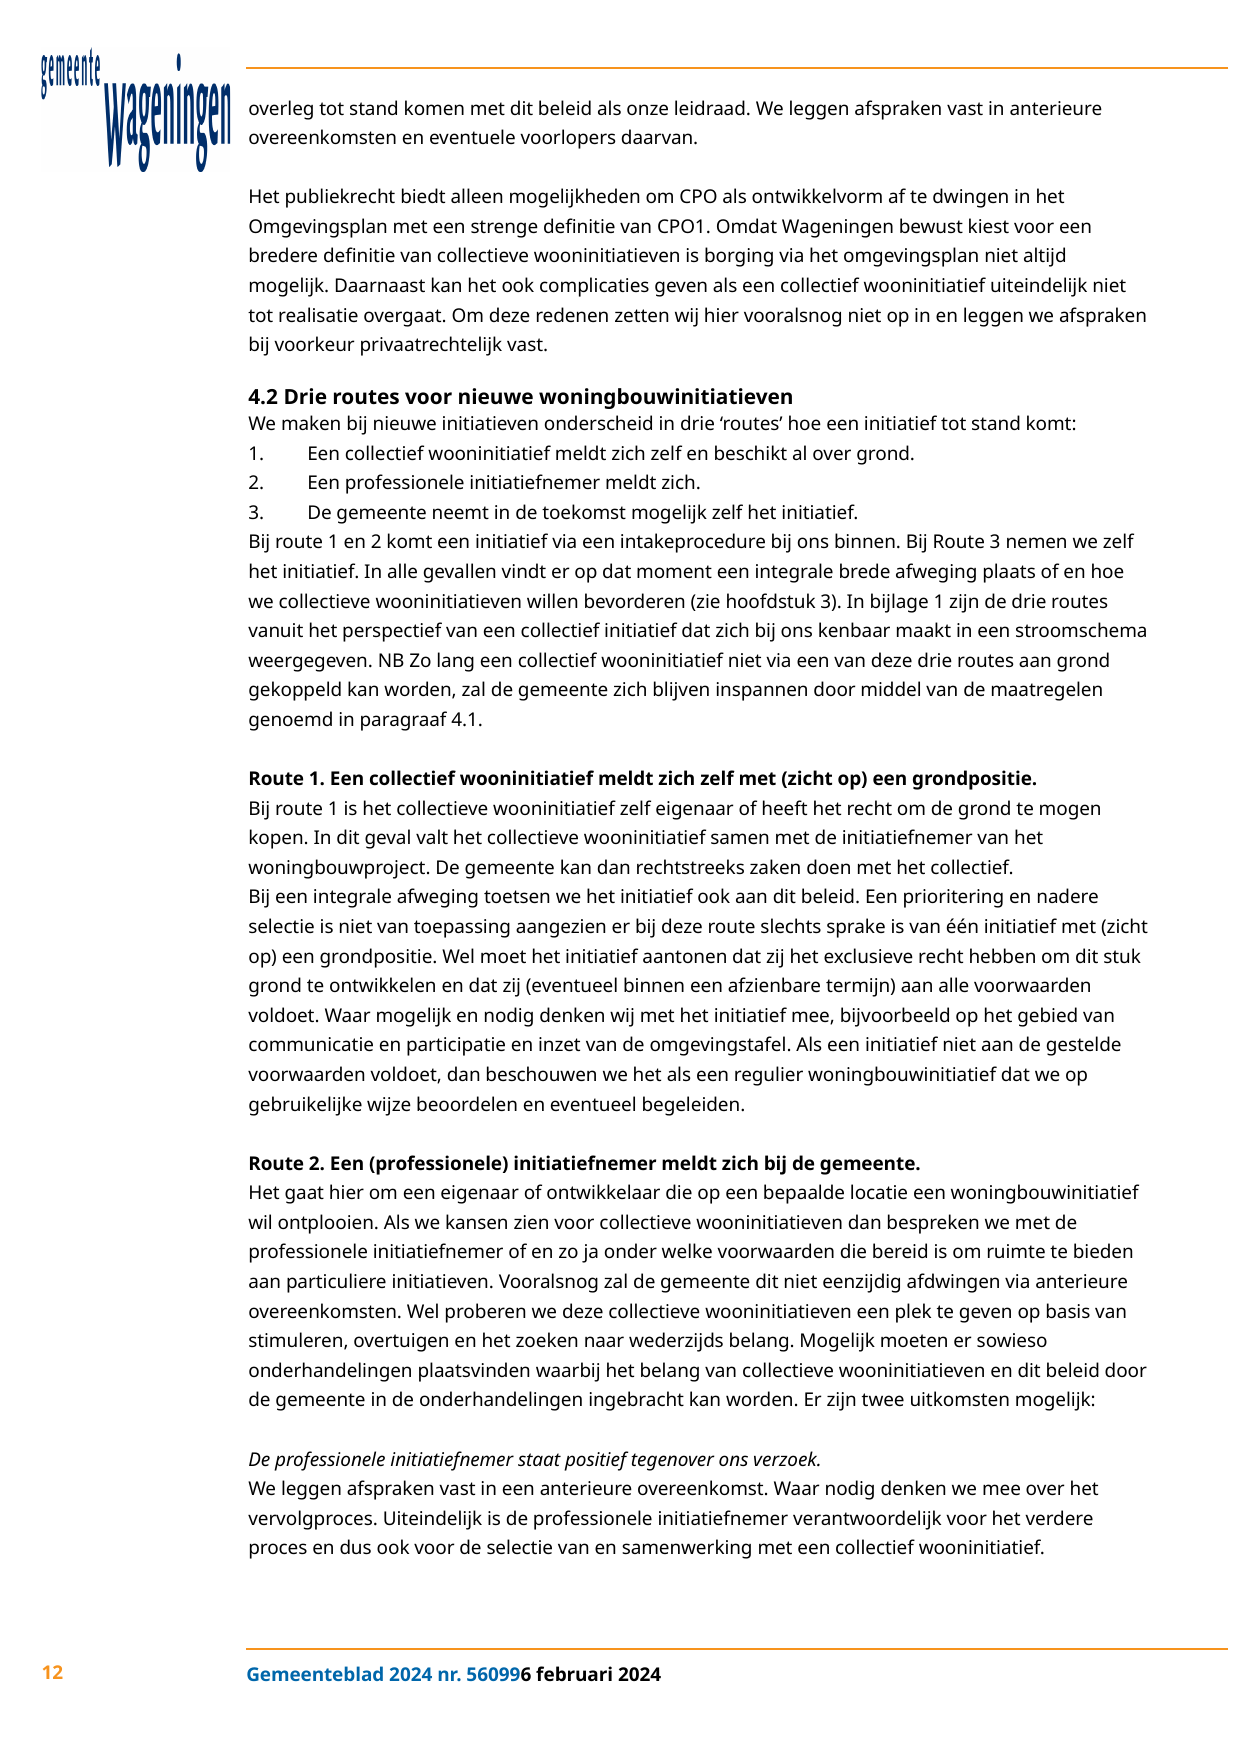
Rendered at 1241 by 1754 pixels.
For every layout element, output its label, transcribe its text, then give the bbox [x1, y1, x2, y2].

text We leggen afspraken vast in een anterieure overeenkomst. Waar nodig denken we mee over het vervolgproces. Uiteindelijk is de professionele initiatiefnemer verantwoordelijk voor het verdere proces en dus ook voor de selectie van en samenwerking met een collectief wooninitiatief. [248, 1475, 1152, 1560]
list Een professionele initiatiefnemer meldt zich. [248, 469, 1152, 495]
text Route 1. Een collectief wooninitiatief meldt zich zelf met (zicht op) een grondpositie. [248, 765, 1152, 791]
text De professionele initiatiefnemer staat positief tegenover ons verzoek. [248, 1446, 1152, 1471]
text Route 2. Een (professionele) initiatiefnemer meldt zich bij de gemeente. [248, 1150, 1152, 1176]
text Bij route 1 is het collectieve wooninitiatief zelf eigenaar of heeft het recht om de grond te mogen kopen. In dit geval valt het collectieve wooninitiatief samen met de initiatiefnemer van het woningbouwproject. De gemeente kan dan rechtstreeks zaken doen met het collectief. [248, 795, 1152, 880]
text overleg tot stand komen met dit beleid als onze leidraad. We leggen afspraken vast in anterieure overeenkomsten en eventuele voorlopers daarvan. [248, 95, 1152, 150]
text Bij route 1 en 2 komt een initiatief via een intakeprocedure bij ons binnen. Bij Route 3 nemen we zelf het initiatief. In alle gevallen vindt er op dat moment een integrale brede afweging plaats of en hoe we collectieve wooninitiatieven willen bevorderen (zie hoofdstuk 3). In bijlage 1 zijn de drie routes vanuit het perspectief van een collectief initiatief dat zich bij ons kenbaar maakt in een stroomschema weergegeven. NB Zo lang een collectief wooninitiatief niet via een van deze drie routes aan grond gekoppeld kan worden, zal de gemeente zich blijven inspannen door middel van de maatregelen genoemd in paragraaf 4.1. [248, 529, 1152, 732]
text Het gaat hier om een eigenaar of ontwikkelaar die op een bepaalde locatie een woningbouwinitiatief wil ontplooien. Als we kansen zien voor collectieve wooninitiatieven dan bespreken we met de professionele initiatiefnemer of en zo ja onder welke voorwaarden die bereid is om ruimte te bieden aan particuliere initiatieven. Vooralsnog zal de gemeente dit niet eenzijdig afdwingen via anterieure overeenkomsten. Wel proberen we deze collectieve wooninitiatieven een plek te geven op basis van stimuleren, overtuigen en het zoeken naar wederzijds belang. Mogelijk moeten er sowieso onderhandelingen plaatsvinden waarbij het belang van collectieve wooninitiatieven en dit beleid door de gemeente in de onderhandelingen ingebracht kan worden. Er zijn twee uitkomsten mogelijk: [248, 1179, 1152, 1412]
text Bij een integrale afweging toetsen we het initiatief ook aan dit beleid. Een prioritering en nadere selectie is niet van toepassing aangezien er bij deze route slechts sprake is van één initiatief met (zicht op) een grondpositie. Wel moet het initiatief aantonen dat zij het exclusieve recht hebben om dit stuk grond te ontwikkelen en dat zij (eventueel binnen een afzienbare termijn) aan alle voorwaarden voldoet. Waar mogelijk en nodig denken wij met het initiatief mee, bijvoorbeeld op het gebied van communicatie en participatie en inzet van de omgevingstafel. Als een initiatief niet aan de gestelde voorwaarden voldoet, dan beschouwen we het als een regulier woningbouwinitiatief dat we op gebruikelijke wijze beoordelen en eventueel begeleiden. [248, 884, 1152, 1116]
list De gemeente neemt in de toekomst mogelijk zelf het initiatief. [248, 499, 1152, 525]
picture [41, 47, 231, 172]
text Het publiekrecht biedt alleen mogelijkheden om CPO als ontwikkelvorm af te dwingen in het Omgevingsplan met een strenge definitie van CPO1. Omdat Wageningen bewust kiest voor een bredere definitie van collectieve wooninitiatieven is borging via het omgevingsplan niet altijd mogelijk. Daarnaast kan het ook complicaties geven als een collectief wooninitiatief uiteindelijk niet tot realisatie overgaat. Om deze redenen zetten wij hier vooralsnog niet op in en leggen we afspraken bij voorkeur privaatrechtelijk vast. [248, 183, 1152, 357]
list Een collectief wooninitiatief meldt zich zelf en beschikt al over grond. [248, 440, 1152, 466]
text We maken bij nieuwe initiatieven onderscheid in drie ‘routes’ hoe een initiatief tot stand komt: [248, 410, 1152, 436]
text 4.2 Drie routes voor nieuwe woningbouwinitiatieven [248, 382, 1152, 410]
